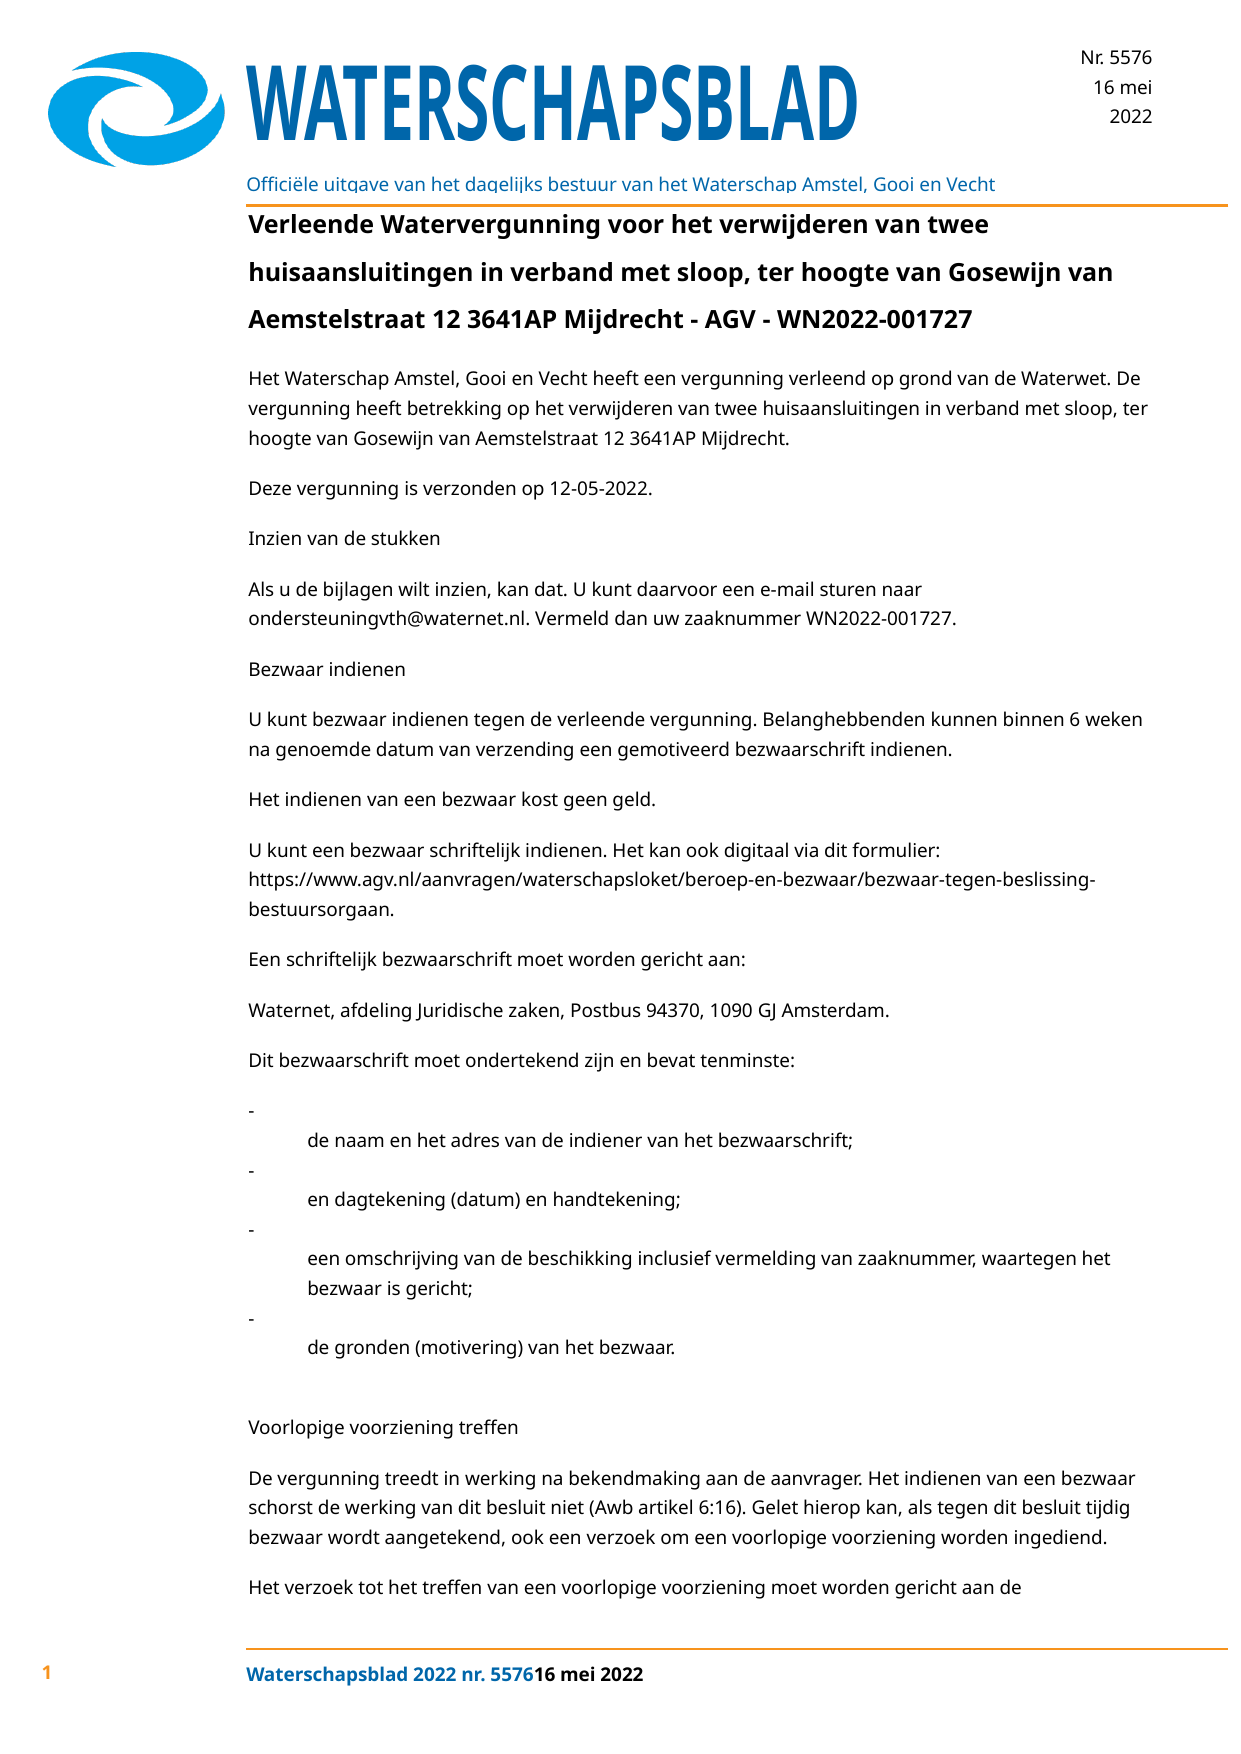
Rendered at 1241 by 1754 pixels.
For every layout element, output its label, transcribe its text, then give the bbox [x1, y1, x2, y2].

list een omschrijving van de beschikking inclusief vermelding van zaaknummer, waartegen het bezwaar is gericht; [248, 1246, 1152, 1301]
list de naam en het adres van de indiener van het bezwaarschrift; [248, 1127, 1152, 1153]
text Het Waterschap Amstel, Gooi en Vecht heeft een vergunning verleend op grond van de Waterwet. De vergunning heeft betrekking op het verwijderen van twee huisaansluitingen in verband met sloop, ter hoogte van Gosewijn van Aemstelstraat 12 3641AP Mijdrecht. [248, 366, 1152, 450]
text Het verzoek tot het treffen van een voorlopige voorziening moet worden gericht aan de [248, 1574, 1152, 1600]
text Bezwaar indienen [248, 656, 1152, 682]
text Het indienen van een bezwaar kost geen geld. [248, 786, 1152, 812]
picture [41, 47, 231, 172]
text U kunt bezwaar indienen tegen de verleende vergunning. Belanghebbenden kunnen binnen 6 weken na genoemde datum van verzending een gemotiveerd bezwaarschrift indienen. [248, 706, 1152, 762]
list en dagtekening (datum) en handtekening; [248, 1186, 1152, 1212]
text Inzien van de stukken [248, 526, 1152, 551]
text De vergunning treedt in werking na bekendmaking aan de aanvrager. Het indienen van een bezwaar schorst de werking van dit besluit niet (Awb artikel 6:16). Gelet hierop kan, als tegen dit besluit tijdig bezwaar wordt aangetekend, ook een verzoek om een voorlopige voorziening worden ingediend. [248, 1465, 1152, 1549]
text Verleende Watervergunning voor het verwijderen van twee huisaansluitingen in verband met sloop, ter hoogte van Gosewijn van Aemstelstraat 12 3641AP Mijdrecht - AGV - WN2022-001727 [248, 207, 1152, 336]
text Deze vergunning is verzonden op 12-05-2022. [248, 475, 1152, 501]
text Waternet, afdeling Juridische zaken, Postbus 94370, 1090 GJ Amsterdam. [248, 997, 1152, 1022]
text Een schriftelijk bezwaarschrift moet worden gericht aan: [248, 946, 1152, 972]
text Voorlopige voorziening treffen [248, 1414, 1152, 1440]
text Als u de bijlagen wilt inzien, kan dat. U kunt daarvoor een e-mail sturen naar ondersteuningvth@waternet.nl. Vermeld dan uw zaaknummer WN2022-001727. [248, 576, 1152, 631]
text Dit bezwaarschrift moet ondertekend zijn en bevat tenminste: [248, 1047, 1152, 1073]
text U kunt een bezwaar schriftelijk indienen. Het kan ook digitaal via dit formulier: https://www.agv.nl/aanvragen/waterschapsloket/beroep-en-bezwaar/bezwaar-tegen-beslissing-bestuursorgaan. [248, 837, 1152, 922]
list de gronden (motivering) van het bezwaar. [248, 1334, 1152, 1360]
